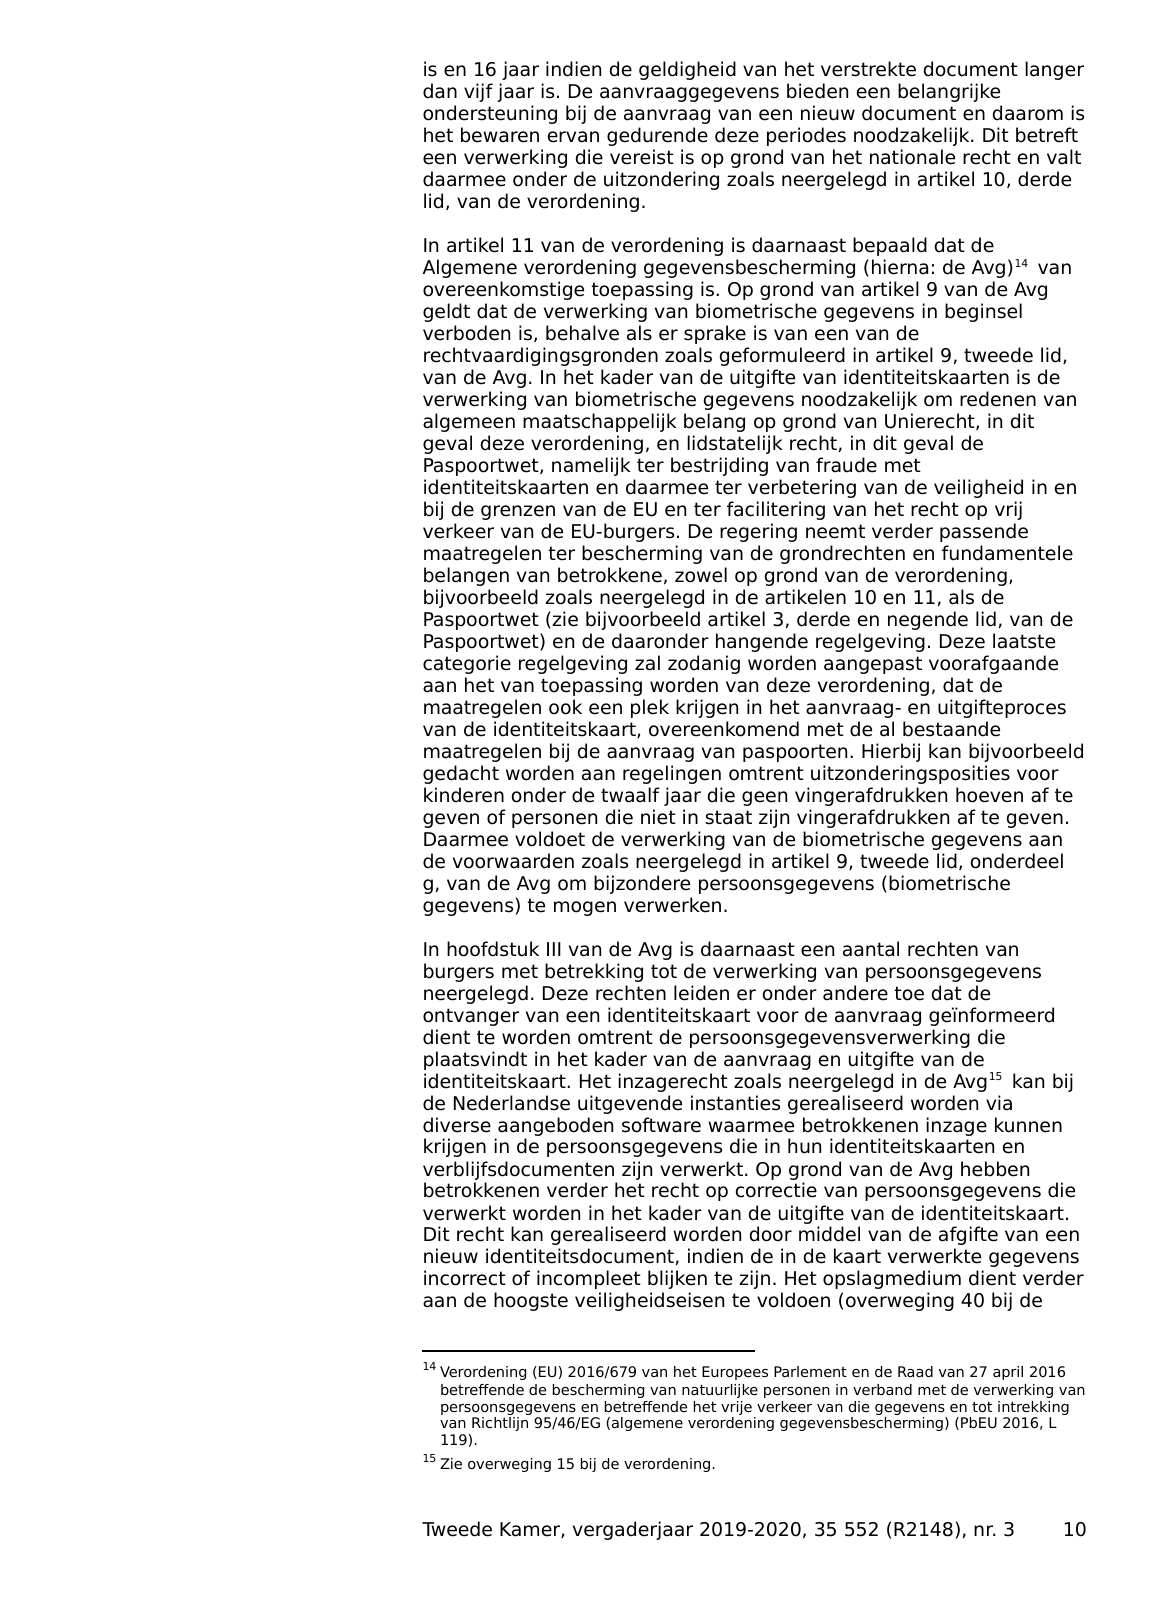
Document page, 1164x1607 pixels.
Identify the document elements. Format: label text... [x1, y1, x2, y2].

text In hoofdstuk III van de Avg is daarnaast een aantal rechten van burgers met betrekking tot de verwerking van persoonsgegevens neergelegd. Deze rechten leiden er onder andere toe dat de ontvanger van een identiteitskaart voor de aanvraag geïnformeerd dient te worden omtrent de persoonsgegevensverwerking die plaatsvindt in het kader van de aanvraag en uitgifte van de identiteitskaart. Het inzagerecht zoals neergelegd in de Avg kan bij de Nederlandse uitgevende instanties gerealiseerd worden via diverse aangeboden software waarmee betrokkenen inzage kunnen krijgen in de persoonsgegevens die in hun identiteitskaarten en verblijfsdocumenten zijn verwerkt. Op grond van de Avg hebben betrokkenen verder het recht op correctie van persoonsgegevens die verwerkt worden in het kader van de uitgifte van de identiteitskaart. Dit recht kan gerealiseerd worden door middel van de afgifte van een nieuw identiteitsdocument, indien de in de kaart verwerkte gegevens incorrect of incompleet blijken te zijn. Het opslagmedium dient verder aan de hoogste veiligheidseisen te voldoen (overweging 40 bij de [422, 939, 1087, 1312]
text is en 16 jaar indien de geldigheid van het verstrekte document langer dan vijf jaar is. De aanvraaggegevens bieden een belangrijke ondersteuning bij de aanvraag van een nieuw document en daarom is het bewaren ervan gedurende deze periodes noodzakelijk. Dit betreft een verwerking die vereist is op grond van het nationale recht en valt daarmee onder de uitzondering zoals neergelegd in artikel 10, derde lid, van de verordening. [422, 59, 1087, 213]
text In artikel 11 van de verordening is daarnaast bepaald dat de Algemene verordening gegevensbescherming (hierna: de Avg) van overeenkomstige toepassing is. Op grond van artikel 9 van de Avg geldt dat de verwerking van biometrische gegevens in beginsel verboden is, behalve als er sprake is van een van de rechtvaardigingsgronden zoals geformuleerd in artikel 9, tweede lid, van de Avg. In het kader van de uitgifte van identiteitskaarten is de verwerking van biometrische gegevens noodzakelijk om redenen van algemeen maatschappelijk belang op grond van Unierecht, in dit geval deze verordening, en lidstatelijk recht, in dit geval de Paspoortwet, namelijk ter bestrijding van fraude met identiteitskaarten en daarmee ter verbetering van de veiligheid in en bij de grenzen van de EU en ter facilitering van het recht op vrij verkeer van de EU-burgers. De regering neemt verder passende maatregelen ter bescherming van de grondrechten en fundamentele belangen van betrokkene, zowel op grond van de verordening, bijvoorbeeld zoals neergelegd in de artikelen 10 en 11, als de Paspoortwet (zie bijvoorbeeld artikel 3, derde en negende lid, van de Paspoortwet) en de daaronder hangende regelgeving. Deze laatste categorie regelgeving zal zodanig worden aangepast voorafgaande aan het van toepassing worden van deze verordening, dat de maatregelen ook een plek krijgen in het aanvraag- en uitgifteproces van de identiteitskaart, overeenkomend met de al bestaande maatregelen bij de aanvraag van paspoorten. Hierbij kan bijvoorbeeld gedacht worden aan regelingen omtrent uitzonderingsposities voor kinderen onder de twaalf jaar die geen vingerafdrukken hoeven af te geven of personen die niet in staat zijn vingerafdrukken af te geven. Daarmee voldoet de verwerking van de biometrische gegevens aan de voorwaarden zoals neergelegd in artikel 9, tweede lid, onderdeel g, van de Avg om bijzondere persoonsgegevens (biometrische gegevens) te mogen verwerken. [422, 235, 1087, 916]
text Zie overweging 15 bij de verordening. [422, 1452, 1087, 1474]
text Verordening (EU) 2016/679 van het Europees Parlement en de Raad van 27 april 2016 betreffende de bescherming van natuurlijke personen in verband met de verwerking van persoonsgegevens en betreffende het vrije verkeer van die gegevens en tot intrekking van Richtlijn 95/46/EG (algemene verordening gegevensbescherming) (PbEU 2016, L 119). [422, 1360, 1087, 1449]
